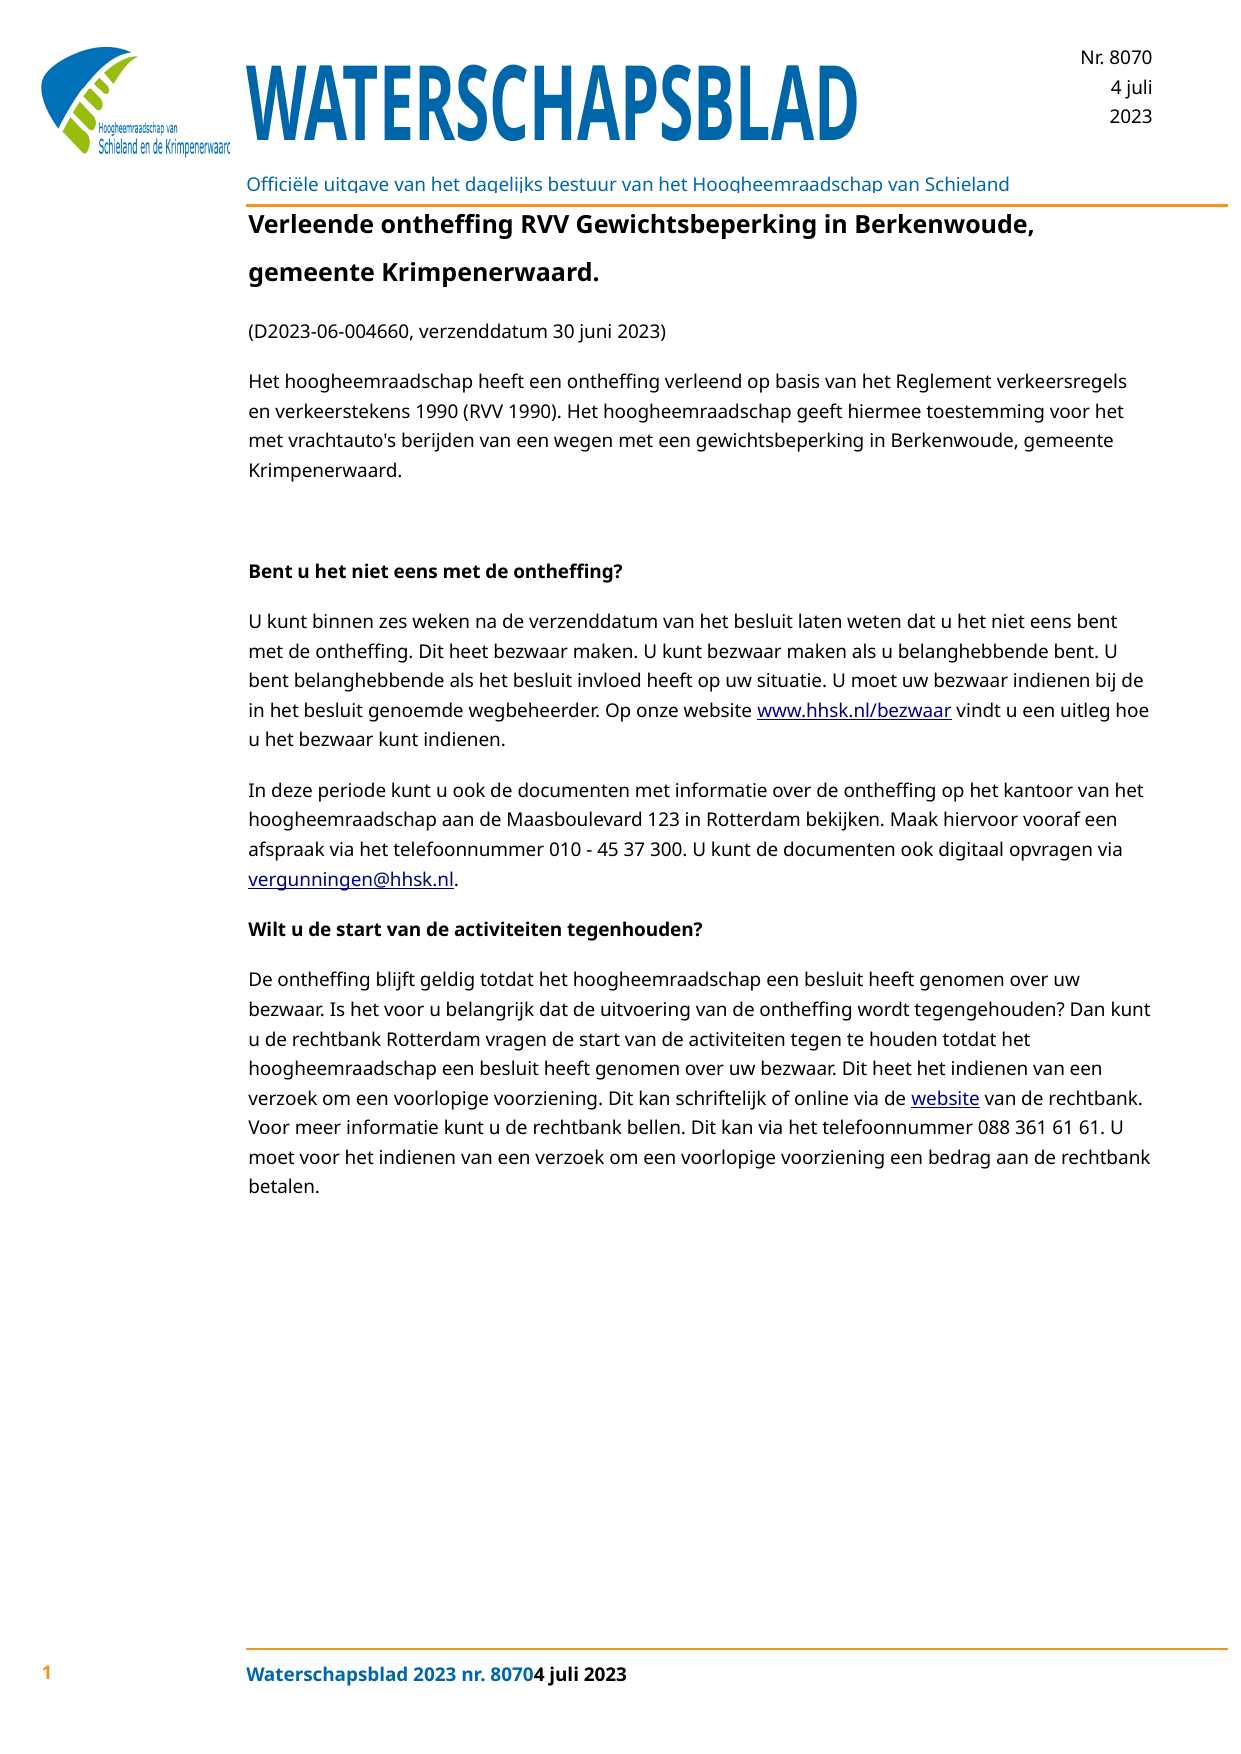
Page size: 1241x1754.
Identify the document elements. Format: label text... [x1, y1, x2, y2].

text Verleende ontheffing RVV Gewichtsbeperking in Berkenwoude, gemeente Krimpenerwaard. [248, 207, 1152, 288]
text (D2023-06-004660, verzenddatum 30 juni 2023) [248, 318, 1152, 344]
picture [41, 47, 231, 172]
text Bent u het niet eens met de ontheffing? [248, 558, 1152, 584]
text Wilt u de start van de activiteiten tegenhouden? [248, 916, 1152, 942]
text U kunt binnen zes weken na de verzenddatum van het besluit laten weten dat u het niet eens bent met de ontheffing. Dit heet bezwaar maken. U kunt bezwaar maken als u belanghebbende bent. U bent belanghebbende als het besluit invloed heeft op uw situatie. U moet uw bezwaar indienen bij de in het besluit genoemde wegbeheerder. Op onze website www.hhsk.nl/bezwaar vindt u een uitleg hoe u het bezwaar kunt indienen. [248, 608, 1152, 752]
text In deze periode kunt u ook de documenten met informatie over de ontheffing op het kantoor van het hoogheemraadschap aan de Maasboulevard 123 in Rotterdam bekijken. Maak hiervoor vooraf een afspraak via het telefoonnummer 010 - 45 37 300. U kunt de documenten ook digitaal opvragen via vergunningen@hhsk.nl. [248, 777, 1152, 892]
text Het hoogheemraadschap heeft een ontheffing verleend op basis van het Reglement verkeersregels en verkeerstekens 1990 (RVV 1990). Het hoogheemraadschap geeft hiermee toestemming voor het met vrachtauto's berijden van een wegen met een gewichtsbeperking in Berkenwoude, gemeente Krimpenerwaard. [248, 368, 1152, 483]
text De ontheffing blijft geldig totdat het hoogheemraadschap een besluit heeft genomen over uw bezwaar. Is het voor u belangrijk dat de uitvoering van de ontheffing wordt tegengehouden? Dan kunt u de rechtbank Rotterdam vragen de start van de activiteiten tegen te houden totdat het hoogheemraadschap een besluit heeft genomen over uw bezwaar. Dit heet het indienen van een verzoek om een voorlopige voorziening. Dit kan schriftelijk of online via de website van de rechtbank. Voor meer informatie kunt u de rechtbank bellen. Dit kan via het telefoonnummer 088 361 61 61. U moet voor het indienen van een verzoek om een voorlopige voorziening een bedrag aan de rechtbank betalen. [248, 967, 1152, 1199]
